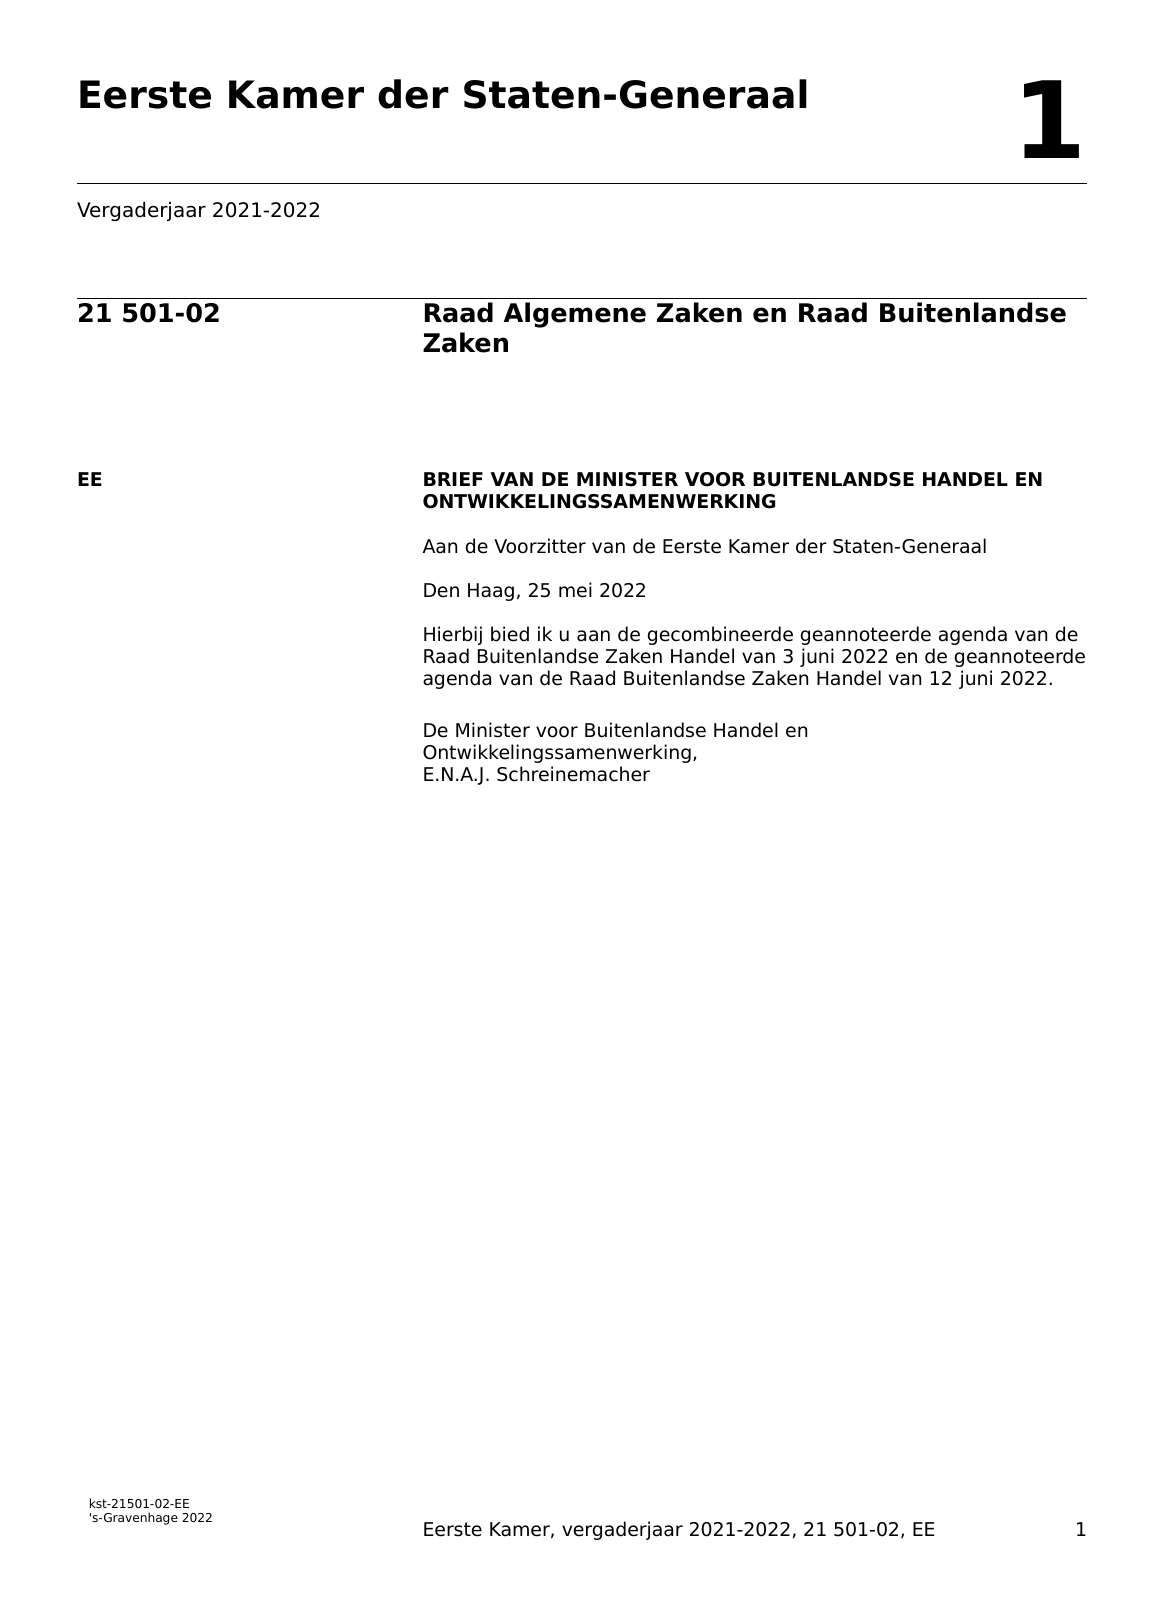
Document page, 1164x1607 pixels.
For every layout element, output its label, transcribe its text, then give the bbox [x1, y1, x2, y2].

text 's-Gravenhage 2022 [88, 1511, 323, 1525]
table_cell Vergaderjaar 2021-2022 [77, 184, 1087, 298]
subtitle EE BRIEF VAN DE MINISTER VOOR BUITENLANDSE HANDEL EN ONTWIKKELINGSSAMENWERKING [77, 469, 1087, 513]
table_header 1 [886, 59, 1087, 183]
subtitle 21 501-02 Raad Algemene Zaken en Raad Buitenlandse Zaken [77, 299, 1087, 358]
text Hierbij bied ik u aan de gecombineerde geannoteerde agenda van de Raad Buitenlandse Zaken Handel van 3 juni 2022 en de geannoteerde agenda van de Raad Buitenlandse Zaken Handel van 12 juni 2022. [422, 624, 1087, 690]
text Aan de Voorzitter van de Eerste Kamer der Staten-Generaal [422, 536, 1087, 557]
text De Minister voor Buitenlandse Handel en Ontwikkelingssamenwerking, E.N.A.J. Schreinemacher [422, 720, 1087, 786]
text kst-21501-02-EE [88, 1497, 323, 1511]
table_header Eerste Kamer der Staten-Generaal [77, 59, 886, 183]
text Den Haag, 25 mei 2022 [422, 580, 1087, 602]
